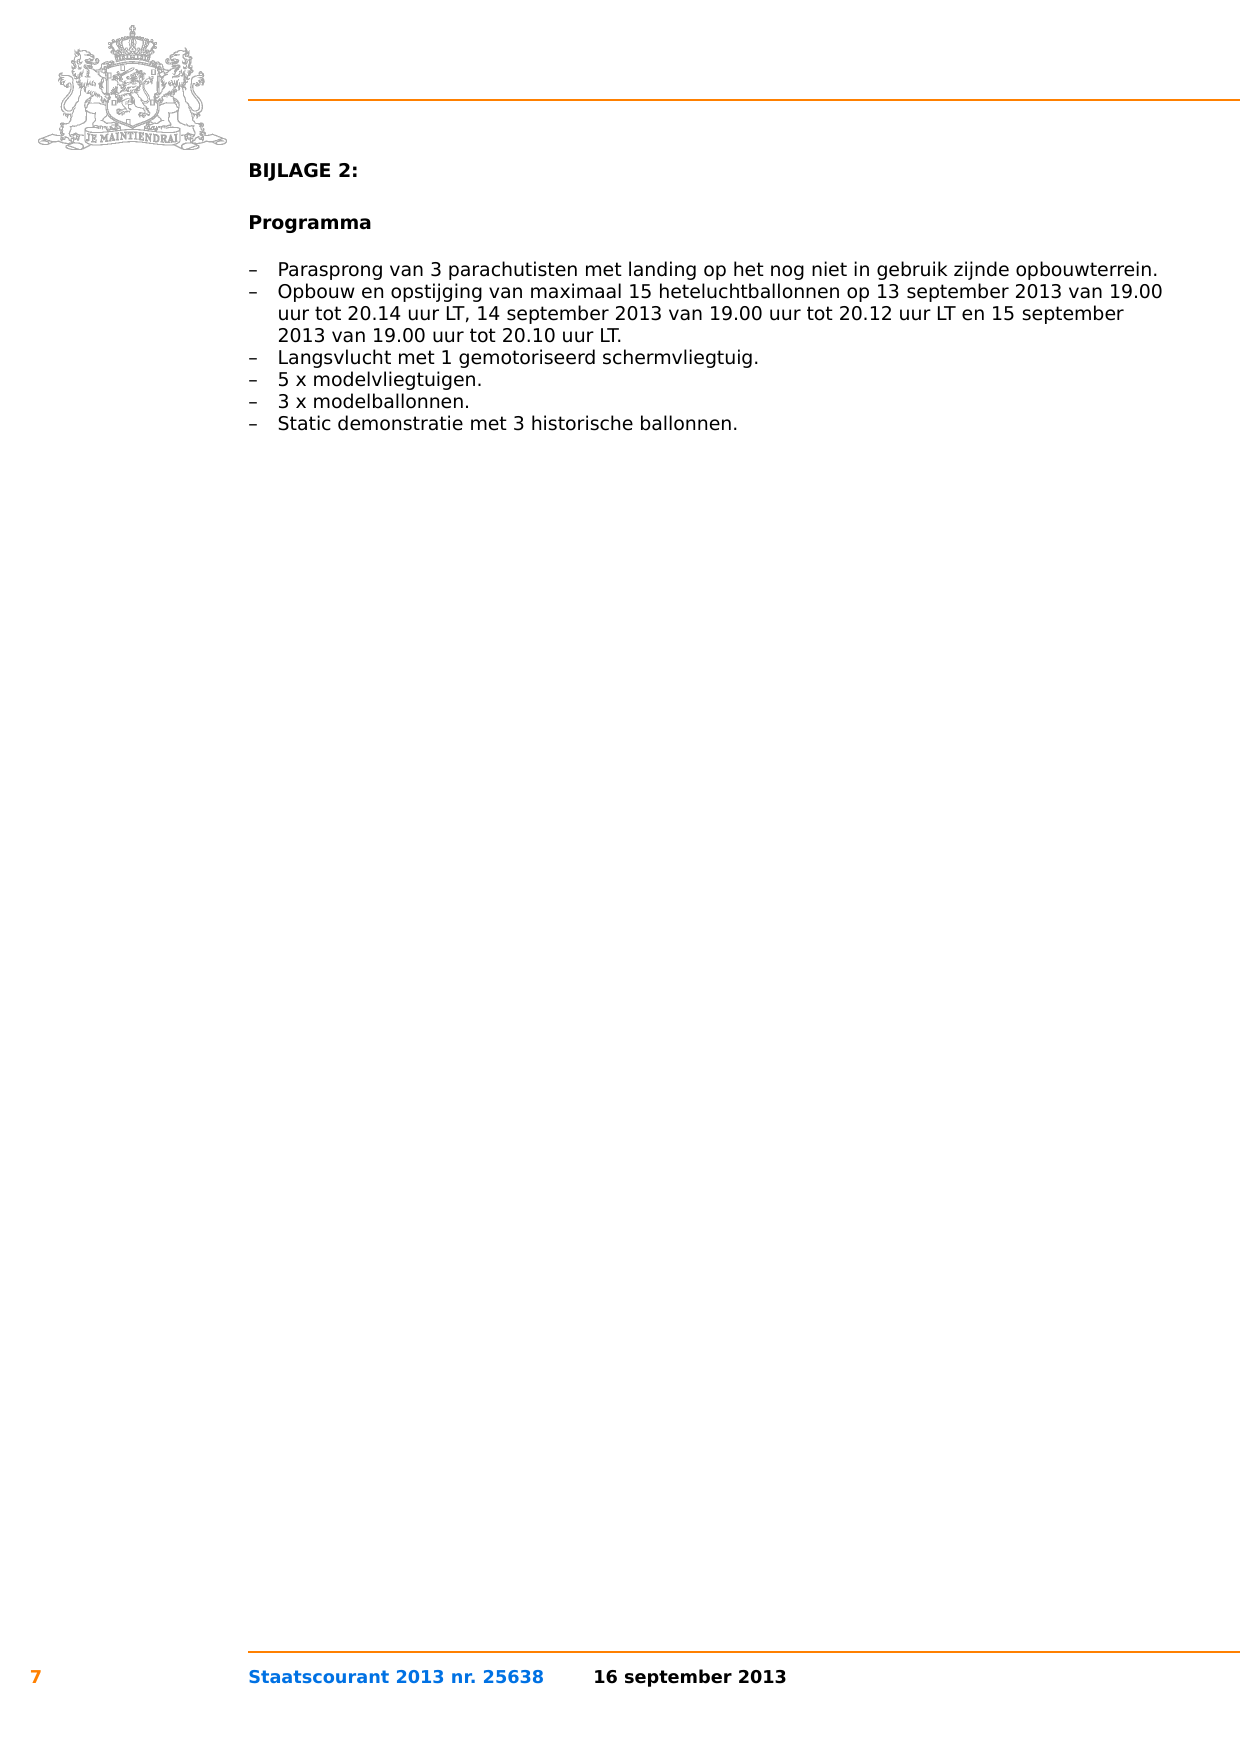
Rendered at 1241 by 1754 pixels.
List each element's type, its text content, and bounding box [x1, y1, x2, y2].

text – Opbouw en opstijging van maximaal 15 heteluchtballonnen op 13 september 2013 van 19.00 uur tot 20.14 uur LT, 14 september 2013 van 19.00 uur tot 20.12 uur LT en 15 september 2013 van 19.00 uur tot 20.10 uur LT. [248, 281, 1163, 347]
subtitle Programma [248, 212, 1163, 234]
text – 3 x modelballonnen. [248, 391, 1163, 413]
text – Langsvlucht met 1 gemotoriseerd schermvliegtuig. [248, 347, 1163, 369]
picture [38, 25, 227, 150]
subtitle BIJLAGE 2: [248, 160, 1163, 182]
text – 5 x modelvliegtuigen. [248, 369, 1163, 391]
text – Static demonstratie met 3 historische ballonnen. [248, 413, 1163, 435]
text – Parasprong van 3 parachutisten met landing op het nog niet in gebruik zijnde opbouwterrein. [248, 259, 1163, 281]
